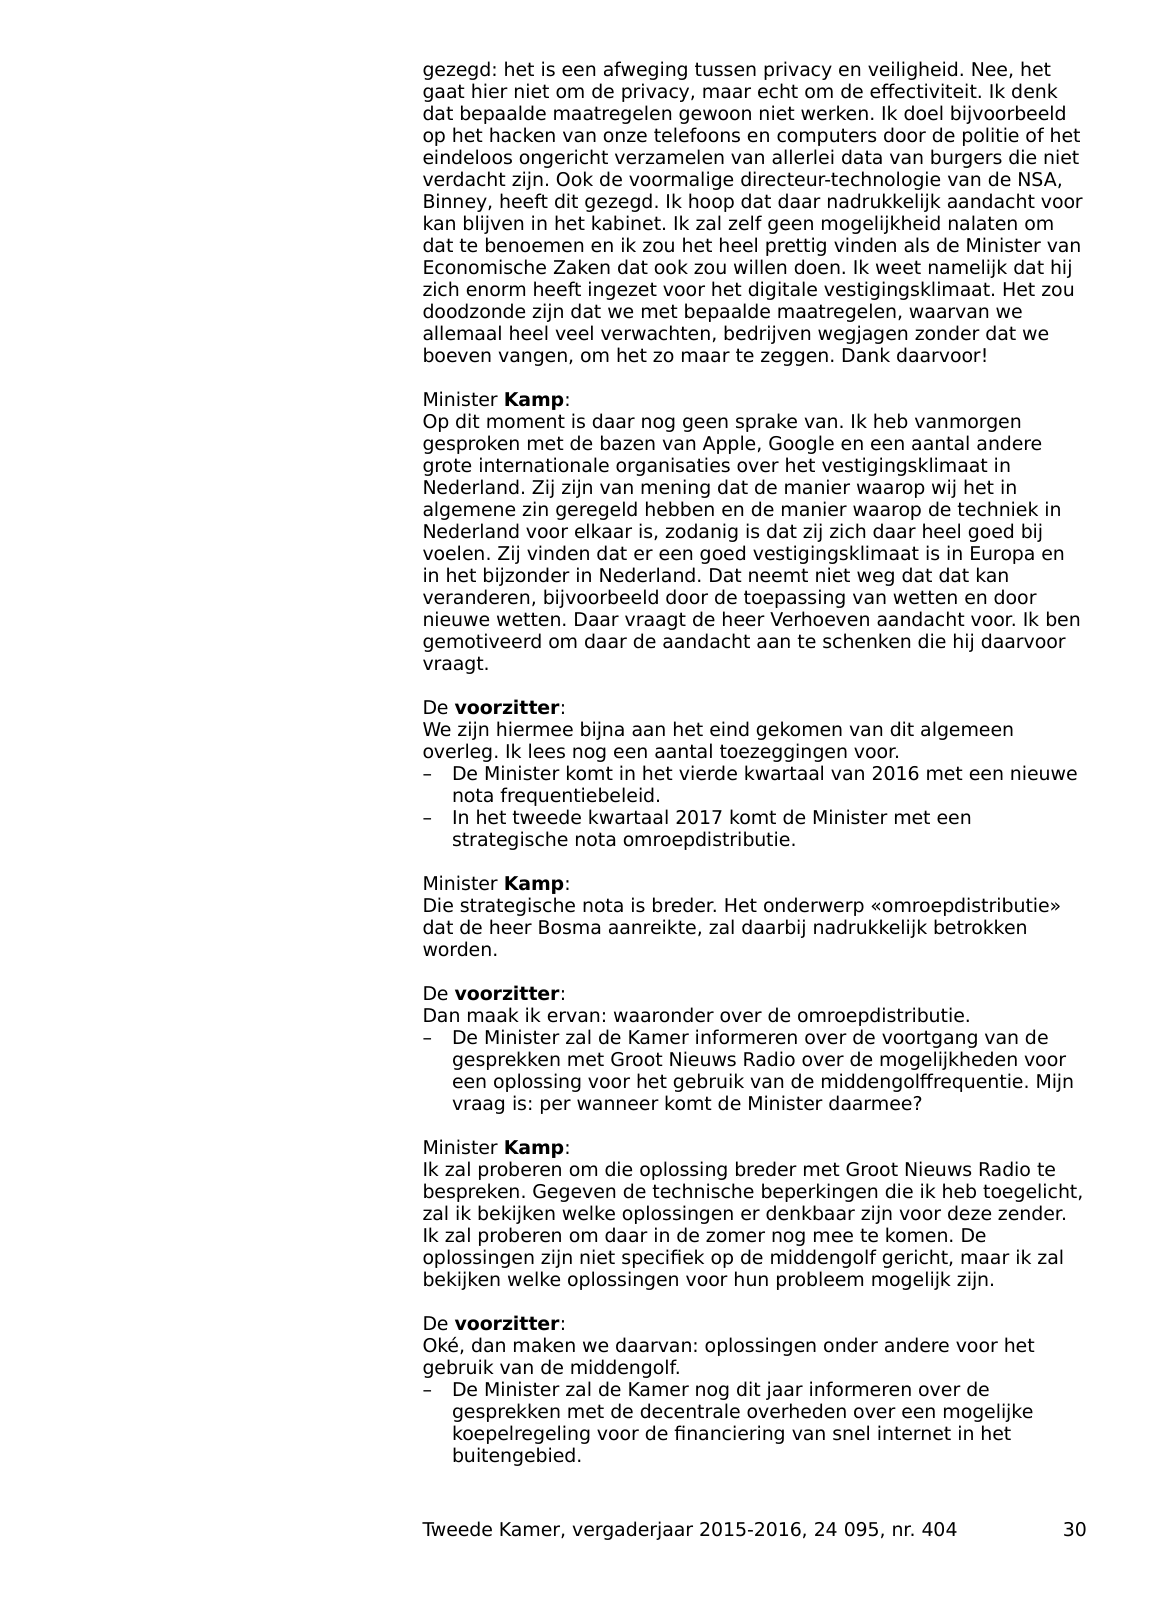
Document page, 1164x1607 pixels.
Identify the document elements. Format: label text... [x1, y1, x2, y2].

text De voorzitter: [422, 697, 1087, 719]
text gezegd: het is een afweging tussen privacy en veiligheid. Nee, het gaat hier niet om de privacy, maar echt om de effectiviteit. Ik denk dat bepaalde maatregelen gewoon niet werken. Ik doel bijvoorbeeld op het hacken van onze telefoons en computers door de politie of het eindeloos ongericht verzamelen van allerlei data van burgers die niet verdacht zijn. Ook de voormalige directeur-technologie van de NSA, Binney, heeft dit gezegd. Ik hoop dat daar nadrukkelijk aandacht voor kan blijven in het kabinet. Ik zal zelf geen mogelijkheid nalaten om dat te benoemen en ik zou het heel prettig vinden als de Minister van Economische Zaken dat ook zou willen doen. Ik weet namelijk dat hij zich enorm heeft ingezet voor het digitale vestigingsklimaat. Het zou doodzonde zijn dat we met bepaalde maatregelen, waarvan we allemaal heel veel verwachten, bedrijven wegjagen zonder dat we boeven vangen, om het zo maar te zeggen. Dank daarvoor! [422, 59, 1087, 367]
text Minister Kamp: [422, 1137, 1087, 1159]
text Minister Kamp: [422, 389, 1087, 411]
text Op dit moment is daar nog geen sprake van. Ik heb vanmorgen gesproken met de bazen van Apple, Google en een aantal andere grote internationale organisaties over het vestigingsklimaat in Nederland. Zij zijn van mening dat de manier waarop wij het in algemene zin geregeld hebben en de manier waarop de techniek in Nederland voor elkaar is, zodanig is dat zij zich daar heel goed bij voelen. Zij vinden dat er een goed vestigingsklimaat is in Europa en in het bijzonder in Nederland. Dat neemt niet weg dat dat kan veranderen, bijvoorbeeld door de toepassing van wetten en door nieuwe wetten. Daar vraagt de heer Verhoeven aandacht voor. Ik ben gemotiveerd om daar de aandacht aan te schenken die hij daarvoor vraagt. [422, 411, 1087, 675]
text Minister Kamp: [422, 873, 1087, 895]
text Die strategische nota is breder. Het onderwerp «omroepdistributie» dat de heer Bosma aanreikte, zal daarbij nadrukkelijk betrokken worden. [422, 895, 1087, 961]
text – De Minister zal de Kamer nog dit jaar informeren over de gesprekken met de decentrale overheden over een mogelijke koepelregeling voor de financiering van snel internet in het buitengebied. [422, 1379, 1087, 1467]
text De voorzitter: [422, 1313, 1087, 1335]
text De voorzitter: [422, 983, 1087, 1005]
text Oké, dan maken we daarvan: oplossingen onder andere voor het gebruik van de middengolf. [422, 1335, 1087, 1379]
text – In het tweede kwartaal 2017 komt de Minister met een strategische nota omroepdistributie. [422, 807, 1087, 851]
text Ik zal proberen om die oplossing breder met Groot Nieuws Radio te bespreken. Gegeven de technische beperkingen die ik heb toegelicht, zal ik bekijken welke oplossingen er denkbaar zijn voor deze zender. Ik zal proberen om daar in de zomer nog mee te komen. De oplossingen zijn niet specifiek op de middengolf gericht, maar ik zal bekijken welke oplossingen voor hun probleem mogelijk zijn. [422, 1159, 1087, 1291]
text Dan maak ik ervan: waaronder over de omroepdistributie. [422, 1005, 1087, 1027]
text – De Minister komt in het vierde kwartaal van 2016 met een nieuwe nota frequentiebeleid. [422, 763, 1087, 807]
text We zijn hiermee bijna aan het eind gekomen van dit algemeen overleg. Ik lees nog een aantal toezeggingen voor. [422, 719, 1087, 763]
text – De Minister zal de Kamer informeren over de voortgang van de gesprekken met Groot Nieuws Radio over de mogelijkheden voor een oplossing voor het gebruik van de middengolffrequentie. Mijn vraag is: per wanneer komt de Minister daarmee? [422, 1027, 1087, 1115]
